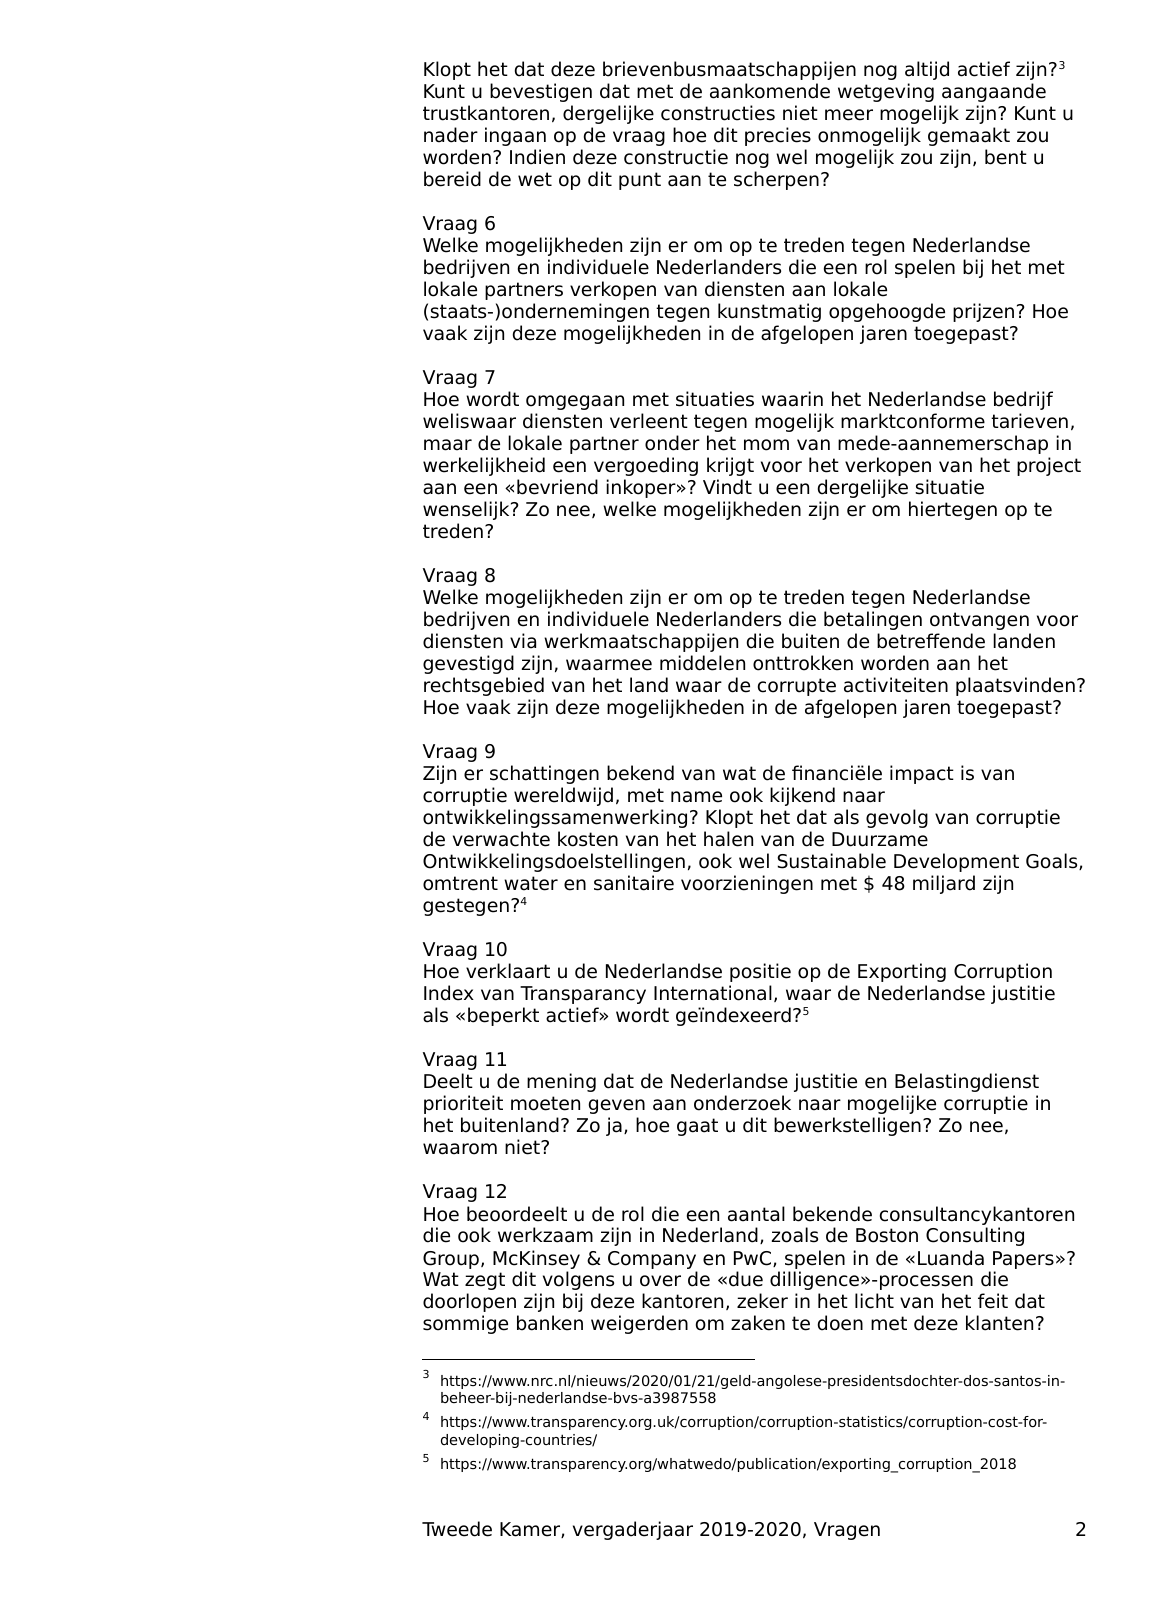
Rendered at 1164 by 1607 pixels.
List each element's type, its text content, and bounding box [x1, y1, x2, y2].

text Vraag 8 [422, 565, 1087, 587]
text Vraag 6 [422, 213, 1087, 235]
text Zijn er schattingen bekend van wat de financiële impact is van corruptie wereldwijd, met name ook kijkend naar ontwikkelingssamenwerking? Klopt het dat als gevolg van corruptie de verwachte kosten van het halen van de Duurzame Ontwikkelingsdoelstellingen, ook wel Sustainable Development Goals, omtrent water en sanitaire voorzieningen met $ 48 miljard zijn gestegen? [422, 763, 1087, 917]
text Welke mogelijkheden zijn er om op te treden tegen Nederlandse bedrijven en individuele Nederlanders die een rol spelen bij het met lokale partners verkopen van diensten aan lokale (staats-)ondernemingen tegen kunstmatig opgehoogde prijzen? Hoe vaak zijn deze mogelijkheden in de afgelopen jaren toegepast? [422, 235, 1087, 345]
text Vraag 10 [422, 939, 1087, 961]
text Hoe wordt omgegaan met situaties waarin het Nederlandse bedrijf weliswaar diensten verleent tegen mogelijk marktconforme tarieven, maar de lokale partner onder het mom van mede-aannemerschap in werkelijkheid een vergoeding krijgt voor het verkopen van het project aan een «bevriend inkoper»? Vindt u een dergelijke situatie wenselijk? Zo nee, welke mogelijkheden zijn er om hiertegen op te treden? [422, 389, 1087, 543]
text Vraag 9 [422, 741, 1087, 763]
text Vraag 12 [422, 1181, 1087, 1203]
text Vraag 7 [422, 367, 1087, 389]
text https://www.nrc.nl/nieuws/2020/01/21/geld-angolese-presidentsdochter-dos-santos-in-beheer-bij-nederlandse-bvs-a3987558 [422, 1368, 1087, 1407]
text Hoe verklaart u de Nederlandse positie op de Exporting Corruption Index van Transparancy International, waar de Nederlandse justitie als «beperkt actief» wordt geïndexeerd? [422, 961, 1087, 1027]
text https://www.transparency.org.uk/corruption/corruption-statistics/corruption-cost-for-developing-countries/ [422, 1410, 1087, 1449]
text Deelt u de mening dat de Nederlandse justitie en Belastingdienst prioriteit moeten geven aan onderzoek naar mogelijke corruptie in het buitenland? Zo ja, hoe gaat u dit bewerkstelligen? Zo nee, waarom niet? [422, 1071, 1087, 1159]
text Vraag 11 [422, 1049, 1087, 1071]
text Welke mogelijkheden zijn er om op te treden tegen Nederlandse bedrijven en individuele Nederlanders die betalingen ontvangen voor diensten via werkmaatschappijen die buiten de betreffende landen gevestigd zijn, waarmee middelen onttrokken worden aan het rechtsgebied van het land waar de corrupte activiteiten plaatsvinden? Hoe vaak zijn deze mogelijkheden in de afgelopen jaren toegepast? [422, 587, 1087, 719]
text https://www.transparency.org/whatwedo/publication/exporting_corruption_2018 [422, 1452, 1087, 1474]
text Hoe beoordeelt u de rol die een aantal bekende consultancykantoren die ook werkzaam zijn in Nederland, zoals de Boston Consulting Group, McKinsey & Company en PwC, spelen in de «Luanda Papers»? Wat zegt dit volgens u over de «due dilligence»-processen die doorlopen zijn bij deze kantoren, zeker in het licht van het feit dat sommige banken weigerden om zaken te doen met deze klanten? [422, 1203, 1087, 1335]
text Klopt het dat deze brievenbusmaatschappijen nog altijd actief zijn? Kunt u bevestigen dat met de aankomende wetgeving aangaande trustkantoren, dergelijke constructies niet meer mogelijk zijn? Kunt u nader ingaan op de vraag hoe dit precies onmogelijk gemaakt zou worden? Indien deze constructie nog wel mogelijk zou zijn, bent u bereid de wet op dit punt aan te scherpen? [422, 59, 1087, 191]
